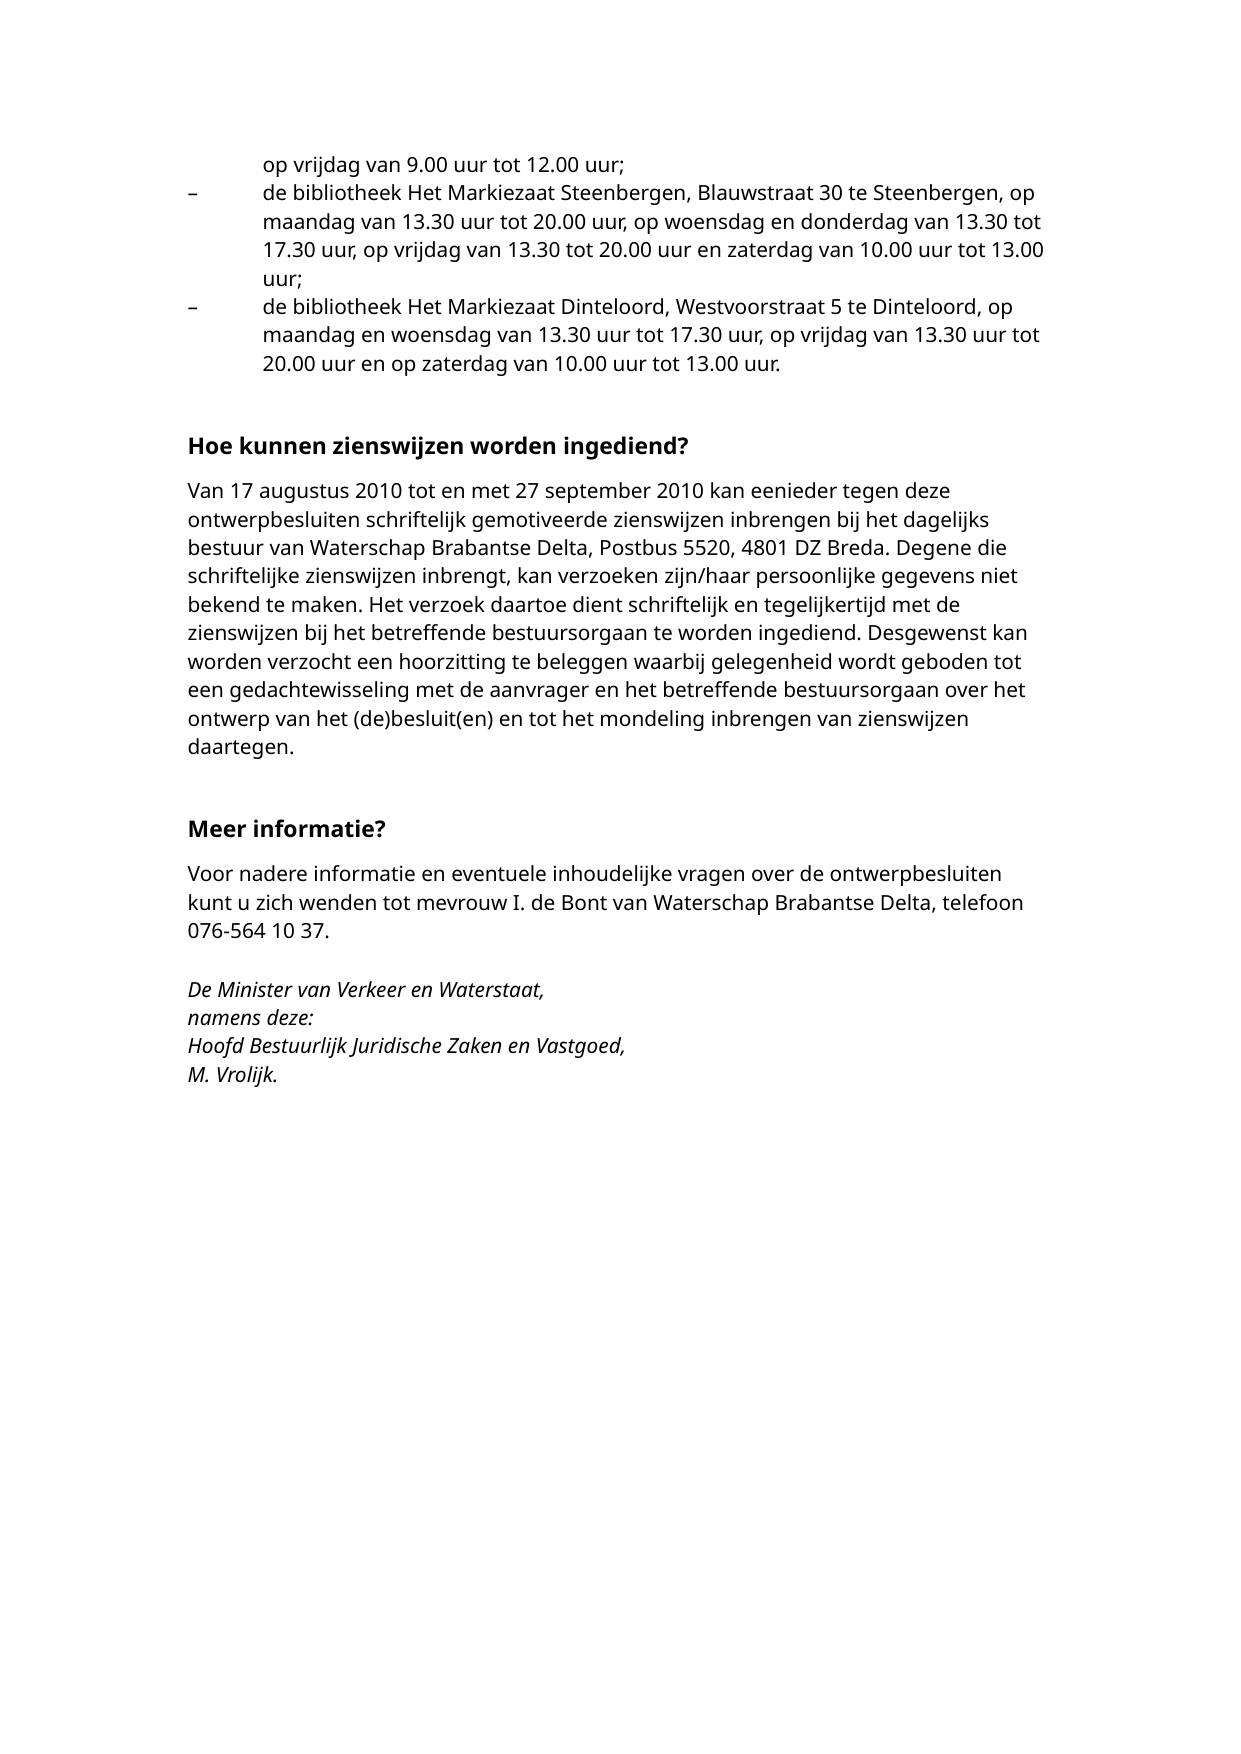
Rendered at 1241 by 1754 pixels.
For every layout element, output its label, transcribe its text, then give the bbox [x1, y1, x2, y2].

text Voor nadere informatie en eventuele inhoudelijke vragen over de ontwerpbesluiten kunt u zich wenden tot mevrouw I. de Bont van Waterschap Brabantse Delta, telefoon 076-564 10 37. [187, 859, 1053, 945]
list de bibliotheek Het Markiezaat Steenbergen, Blauwstraat 30 te Steenbergen, op maandag van 13.30 uur tot 20.00 uur, op woensdag en donderdag van 13.30 tot 17.30 uur, op vrijdag van 13.30 tot 20.00 uur en zaterdag van 10.00 uur tot 13.00 uur; [187, 178, 1053, 292]
subtitle Meer informatie? [187, 813, 1053, 844]
text M. Vrolijk. [187, 1060, 1053, 1088]
text Van 17 augustus 2010 tot en met 27 september 2010 kan eenieder tegen deze ontwerpbesluiten schriftelijk gemotiveerde zienswijzen inbrengen bij het dagelijks bestuur van Waterschap Brabantse Delta, Postbus 5520, 4801 DZ Breda. Degene die schriftelijke zienswijzen inbrengt, kan verzoeken zijn/haar persoonlijke gegevens niet bekend te maken. Het verzoek daartoe dient schriftelijk en tegelijkertijd met de zienswijzen bij het betreffende bestuursorgaan te worden ingediend. Desgewenst kan worden verzocht een hoorzitting te beleggen waarbij gelegenheid wordt geboden tot een gedachtewisseling met de aanvrager en het betreffende bestuursorgaan over het ontwerp van het (de)besluit(en) en tot het mondeling inbrengen van zienswijzen daartegen. [187, 476, 1053, 761]
list de bibliotheek Het Markiezaat Dinteloord, Westvoorstraat 5 te Dinteloord, op maandag en woensdag van 13.30 uur tot 17.30 uur, op vrijdag van 13.30 uur tot 20.00 uur en op zaterdag van 10.00 uur tot 13.00 uur. [187, 292, 1053, 377]
list op vrijdag van 9.00 uur tot 12.00 uur; [187, 150, 1053, 178]
text De Minister van Verkeer en Waterstaat, [187, 975, 1053, 1003]
text Hoofd Bestuurlijk Juridische Zaken en Vastgoed, [187, 1032, 1053, 1060]
subtitle Hoe kunnen zienswijzen worden ingediend? [187, 430, 1053, 461]
text namens deze: [187, 1003, 1053, 1032]
